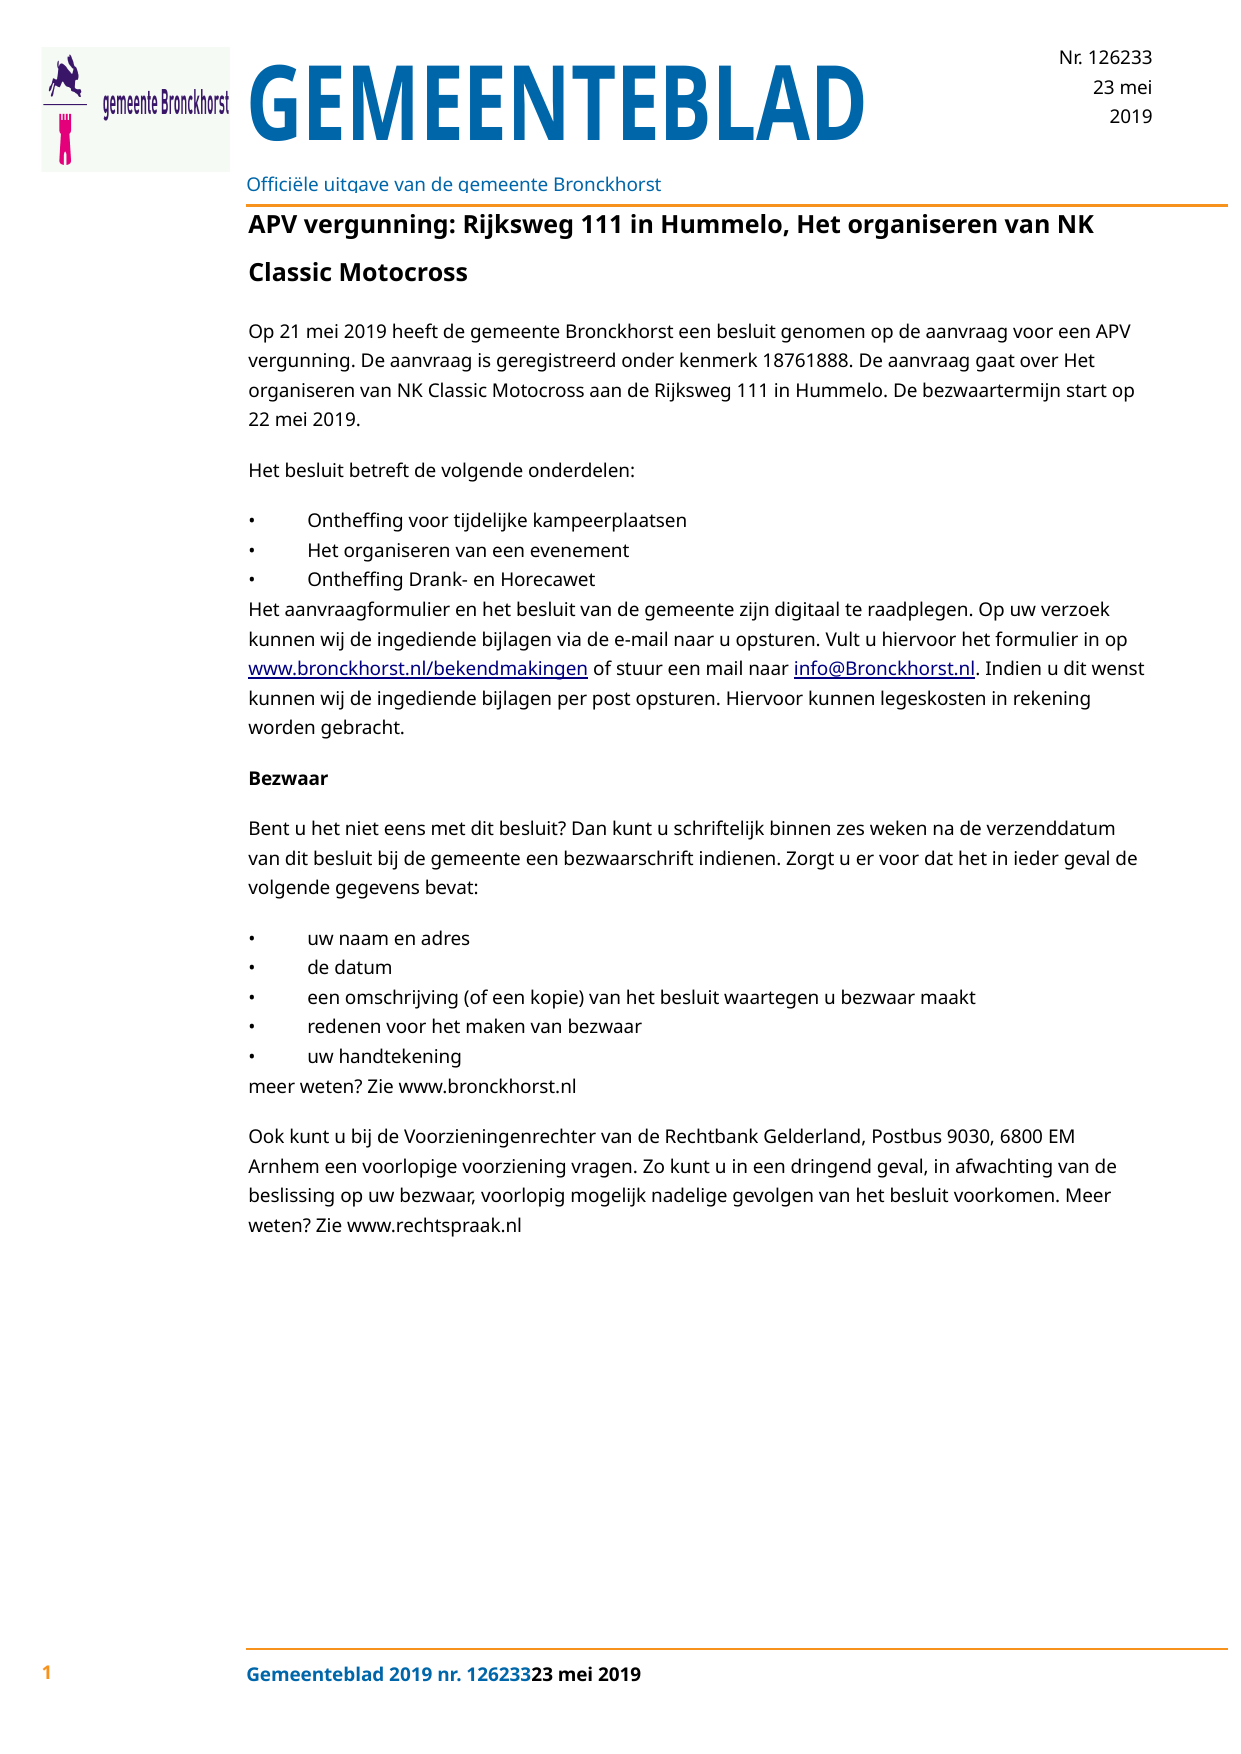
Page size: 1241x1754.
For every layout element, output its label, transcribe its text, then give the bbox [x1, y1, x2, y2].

text Op 21 mei 2019 heeft de gemeente Bronckhorst een besluit genomen op de aanvraag voor een APV vergunning. De aanvraag is geregistreerd onder kenmerk 18761888. De aanvraag gaat over Het organiseren van NK Classic Motocross aan de Rijksweg 111 in Hummelo. De bezwaartermijn start op 22 mei 2019. [248, 318, 1152, 432]
list uw naam en adres [248, 925, 1152, 951]
list een omschrijving (of een kopie) van het besluit waartegen u bezwaar maakt [248, 984, 1152, 1010]
text APV vergunning: Rijksweg 111 in Hummelo, Het organiseren van NK Classic Motocross [248, 207, 1152, 288]
picture [41, 47, 231, 172]
list Ontheffing voor tijdelijke kampeerplaatsen [248, 507, 1152, 533]
list Ontheffing Drank- en Horecawet [248, 567, 1152, 592]
list de datum [248, 954, 1152, 980]
text Het besluit betreft de volgende onderdelen: [248, 457, 1152, 483]
text meer weten? Zie www.bronckhorst.nl [248, 1073, 1152, 1099]
text Het aanvraagformulier en het besluit van de gemeente zijn digitaal te raadplegen. Op uw verzoek kunnen wij de ingediende bijlagen via de e-mail naar u opsturen. Vult u hiervoor het formulier in op www.bronckhorst.nl/bekendmakingen of stuur een mail naar info@Bronckhorst.nl. Indien u dit wenst kunnen wij de ingediende bijlagen per post opsturen. Hiervoor kunnen legeskosten in rekening worden gebracht. [248, 596, 1152, 740]
list Het organiseren van een evenement [248, 537, 1152, 563]
list redenen voor het maken van bezwaar [248, 1014, 1152, 1039]
text Ook kunt u bij de Voorzieningenrechter van de Rechtbank Gelderland, Postbus 9030, 6800 EM Arnhem een voorlopige voorziening vragen. Zo kunt u in een dringend geval, in afwachting van de beslissing op uw bezwaar, voorlopig mogelijk nadelige gevolgen van het besluit voorkomen. Meer weten? Zie www.rechtspraak.nl [248, 1123, 1152, 1238]
text Bent u het niet eens met dit besluit? Dan kunt u schriftelijk binnen zes weken na de verzenddatum van dit besluit bij de gemeente een bezwaarschrift indienen. Zorgt u er voor dat het in ieder geval de volgende gegevens bevat: [248, 815, 1152, 900]
text Bezwaar [248, 765, 1152, 791]
list uw handtekening [248, 1043, 1152, 1069]
